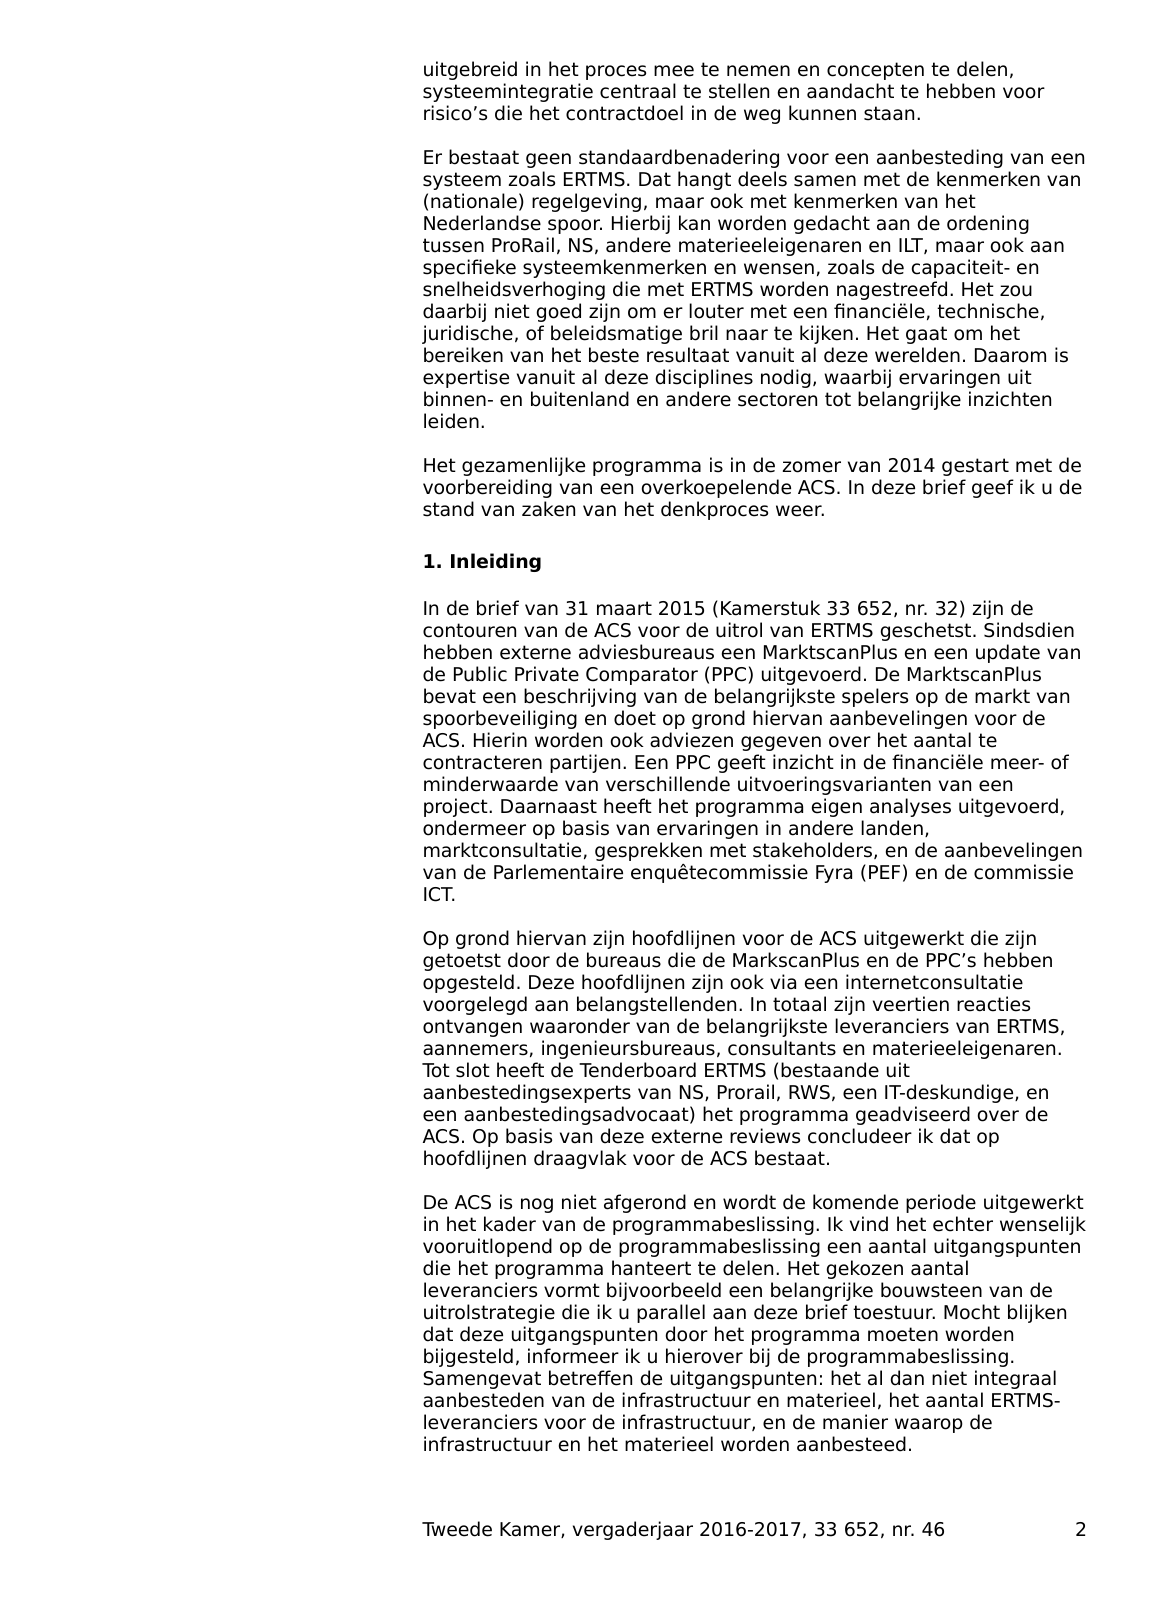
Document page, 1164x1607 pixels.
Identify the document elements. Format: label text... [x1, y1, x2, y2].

subtitle 1. Inleiding [422, 551, 1087, 573]
text uitgebreid in het proces mee te nemen en concepten te delen, systeemintegratie centraal te stellen en aandacht te hebben voor risico’s die het contractdoel in de weg kunnen staan. [422, 59, 1087, 125]
text De ACS is nog niet afgerond en wordt de komende periode uitgewerkt in het kader van de programmabeslissing. Ik vind het echter wenselijk vooruitlopend op de programmabeslissing een aantal uitgangspunten die het programma hanteert te delen. Het gekozen aantal leveranciers vormt bijvoorbeeld een belangrijke bouwsteen van de uitrolstrategie die ik u parallel aan deze brief toestuur. Mocht blijken dat deze uitgangspunten door het programma moeten worden bijgesteld, informeer ik u hierover bij de programmabeslissing. Samengevat betreffen de uitgangspunten: het al dan niet integraal aanbesteden van de infrastructuur en materieel, het aantal ERTMS-leveranciers voor de infrastructuur, en de manier waarop de infrastructuur en het materieel worden aanbesteed. [422, 1192, 1087, 1456]
text Het gezamenlijke programma is in de zomer van 2014 gestart met de voorbereiding van een overkoepelende ACS. In deze brief geef ik u de stand van zaken van het denkproces weer. [422, 455, 1087, 521]
text In de brief van 31 maart 2015 (Kamerstuk 33 652, nr. 32) zijn de contouren van de ACS voor de uitrol van ERTMS geschetst. Sindsdien hebben externe adviesbureaus een MarktscanPlus en een update van de Public Private Comparator (PPC) uitgevoerd. De MarktscanPlus bevat een beschrijving van de belangrijkste spelers op de markt van spoorbeveiliging en doet op grond hiervan aanbevelingen voor de ACS. Hierin worden ook adviezen gegeven over het aantal te contracteren partijen. Een PPC geeft inzicht in de financiële meer- of minderwaarde van verschillende uitvoeringsvarianten van een project. Daarnaast heeft het programma eigen analyses uitgevoerd, ondermeer op basis van ervaringen in andere landen, marktconsultatie, gesprekken met stakeholders, en de aanbevelingen van de Parlementaire enquêtecommissie Fyra (PEF) en de commissie ICT. [422, 598, 1087, 906]
text Er bestaat geen standaardbenadering voor een aanbesteding van een systeem zoals ERTMS. Dat hangt deels samen met de kenmerken van (nationale) regelgeving, maar ook met kenmerken van het Nederlandse spoor. Hierbij kan worden gedacht aan de ordening tussen ProRail, NS, andere materieeleigenaren en ILT, maar ook aan specifieke systeemkenmerken en wensen, zoals de capaciteit- en snelheidsverhoging die met ERTMS worden nagestreefd. Het zou daarbij niet goed zijn om er louter met een financiële, technische, juridische, of beleidsmatige bril naar te kijken. Het gaat om het bereiken van het beste resultaat vanuit al deze werelden. Daarom is expertise vanuit al deze disciplines nodig, waarbij ervaringen uit binnen- en buitenland en andere sectoren tot belangrijke inzichten leiden. [422, 147, 1087, 433]
text Op grond hiervan zijn hoofdlijnen voor de ACS uitgewerkt die zijn getoetst door de bureaus die de MarkscanPlus en de PPC’s hebben opgesteld. Deze hoofdlijnen zijn ook via een internetconsultatie voorgelegd aan belangstellenden. In totaal zijn veertien reacties ontvangen waaronder van de belangrijkste leveranciers van ERTMS, aannemers, ingenieursbureaus, consultants en materieeleigenaren. Tot slot heeft de Tenderboard ERTMS (bestaande uit aanbestedingsexperts van NS, Prorail, RWS, een IT-deskundige, en een aanbestedingsadvocaat) het programma geadviseerd over de ACS. Op basis van deze externe reviews concludeer ik dat op hoofdlijnen draagvlak voor de ACS bestaat. [422, 928, 1087, 1170]
